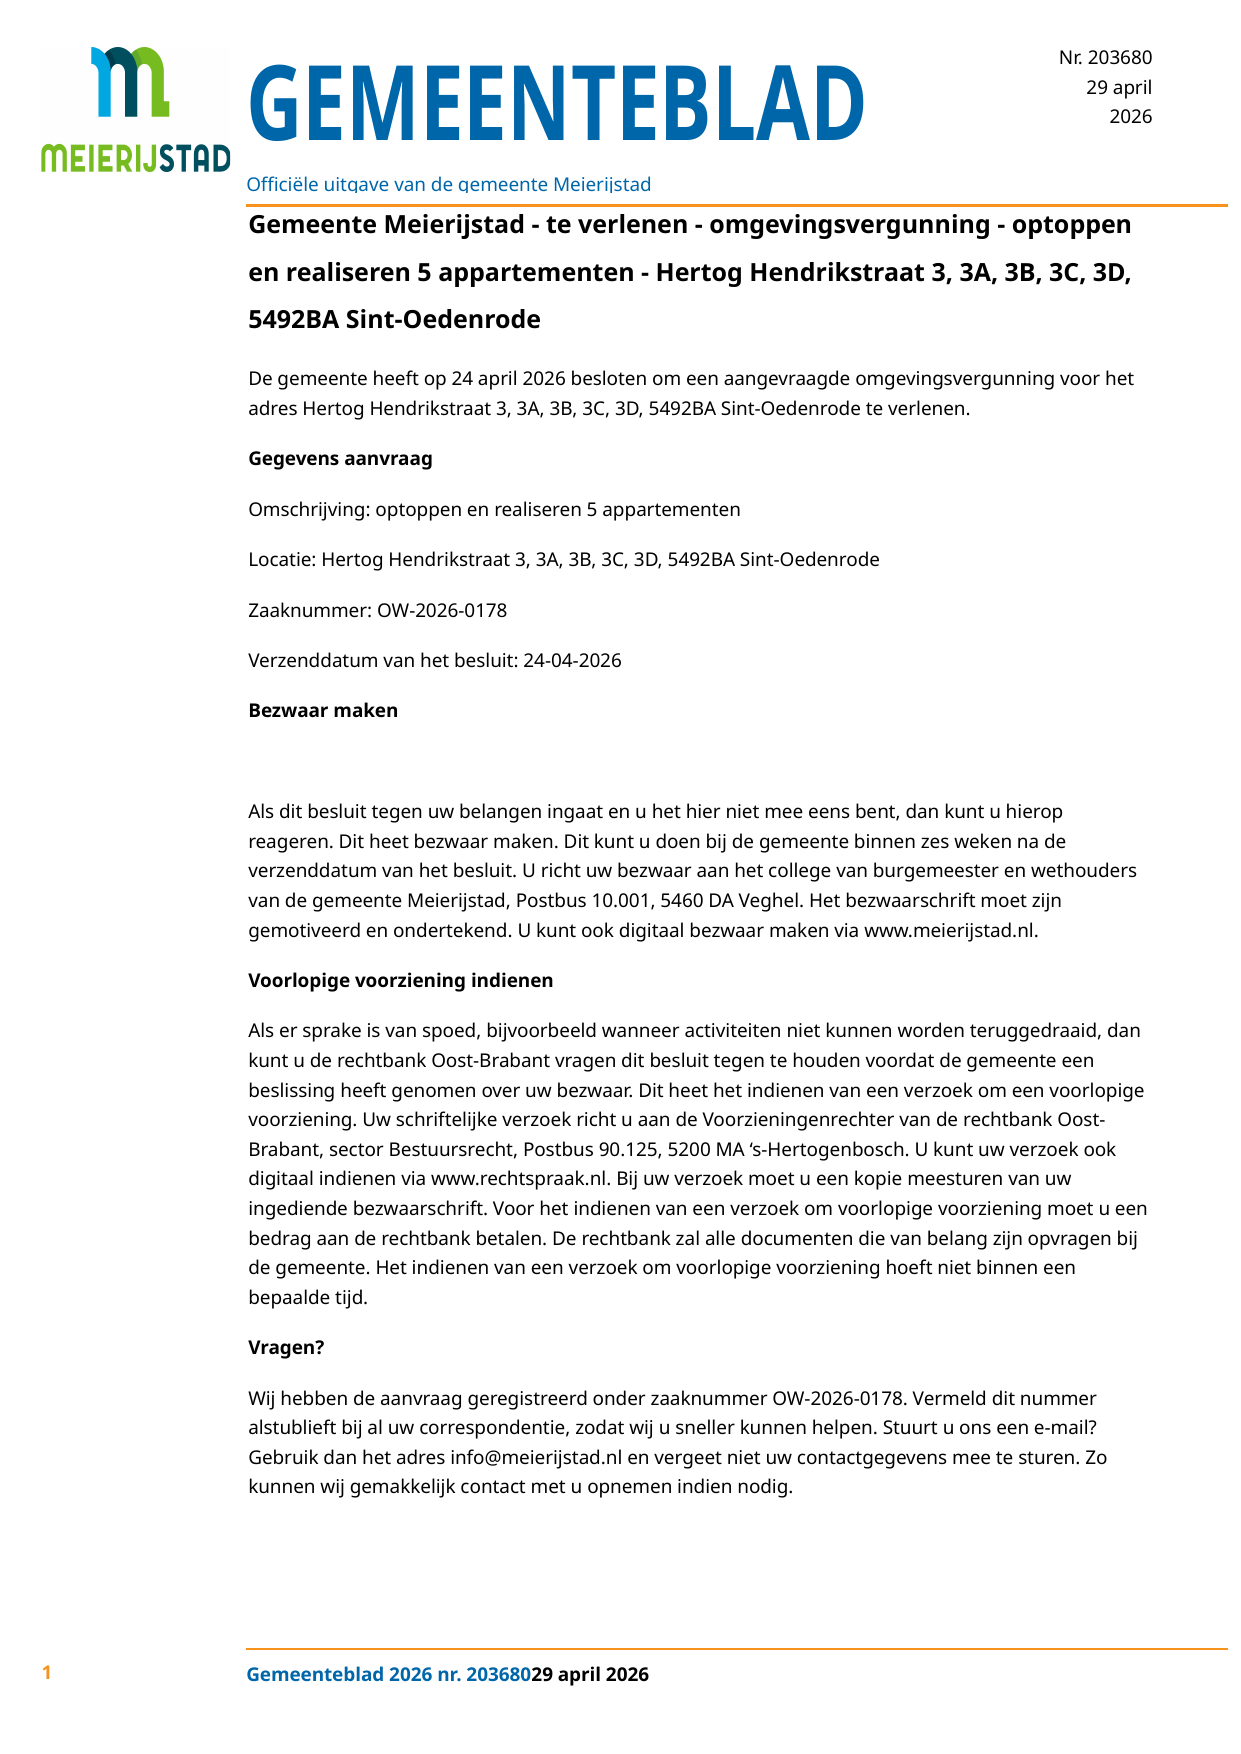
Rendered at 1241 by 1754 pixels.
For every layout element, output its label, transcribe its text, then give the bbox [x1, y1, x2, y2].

text De gemeente heeft op 24 april 2026 besloten om een aangevraagde omgevingsvergunning voor het adres Hertog Hendrikstraat 3, 3A, 3B, 3C, 3D, 5492BA Sint-Oedenrode te verlenen. [248, 366, 1152, 421]
text Gemeente Meierijstad - te verlenen - omgevingsvergunning - optoppen en realiseren 5 appartementen - Hertog Hendrikstraat 3, 3A, 3B, 3C, 3D, 5492BA Sint-Oedenrode [248, 207, 1152, 336]
text Zaaknummer: OW-2026-0178 [248, 597, 1152, 622]
text Locatie: Hertog Hendrikstraat 3, 3A, 3B, 3C, 3D, 5492BA Sint-Oedenrode [248, 546, 1152, 572]
text Als dit besluit tegen uw belangen ingaat en u het hier niet mee eens bent, dan kunt u hierop reageren. Dit heet bezwaar maken. Dit kunt u doen bij de gemeente binnen zes weken na de verzenddatum van het besluit. U richt uw bezwaar aan het college van burgemeester en wethouders van de gemeente Meierijstad, Postbus 10.001, 5460 DA Veghel. Het bezwaarschrift moet zijn gemotiveerd en ondertekend. U kunt ook digitaal bezwaar maken via www.meierijstad.nl. [248, 798, 1152, 942]
text Gegevens aanvraag [248, 446, 1152, 471]
text Omschrijving: optoppen en realiseren 5 appartementen [248, 496, 1152, 522]
text Wij hebben de aanvraag geregistreerd onder zaaknummer OW-2026-0178. Vermeld dit nummer alstublieft bij al uw correspondentie, zodat wij u sneller kunnen helpen. Stuurt u ons een e-mail? Gebruik dan het adres info@meierijstad.nl en vergeet niet uw contactgegevens mee te sturen. Zo kunnen wij gemakkelijk contact met u opnemen indien nodig. [248, 1385, 1152, 1499]
text Verzenddatum van het besluit: 24-04-2026 [248, 647, 1152, 673]
text Voorlopige voorziening indienen [248, 967, 1152, 993]
text Bezwaar maken [248, 698, 1152, 723]
picture [41, 47, 231, 172]
text Als er sprake is van spoed, bijvoorbeeld wanneer activiteiten niet kunnen worden teruggedraaid, dan kunt u de rechtbank Oost-Brabant vragen dit besluit tegen te houden voordat de gemeente een beslissing heeft genomen over uw bezwaar. Dit heet het indienen van een verzoek om een voorlopige voorziening. Uw schriftelijke verzoek richt u aan de Voorzieningenrechter van de rechtbank Oost-Brabant, sector Bestuursrecht, Postbus 90.125, 5200 MA ‘s-Hertogenbosch. U kunt uw verzoek ook digitaal indienen via www.rechtspraak.nl. Bij uw verzoek moet u een kopie meesturen van uw ingediende bezwaarschrift. Voor het indienen van een verzoek om voorlopige voorziening moet u een bedrag aan de rechtbank betalen. De rechtbank zal alle documenten die van belang zijn opvragen bij de gemeente. Het indienen van een verzoek om voorlopige voorziening hoeft niet binnen een bepaalde tijd. [248, 1018, 1152, 1309]
text Vragen? [248, 1334, 1152, 1360]
